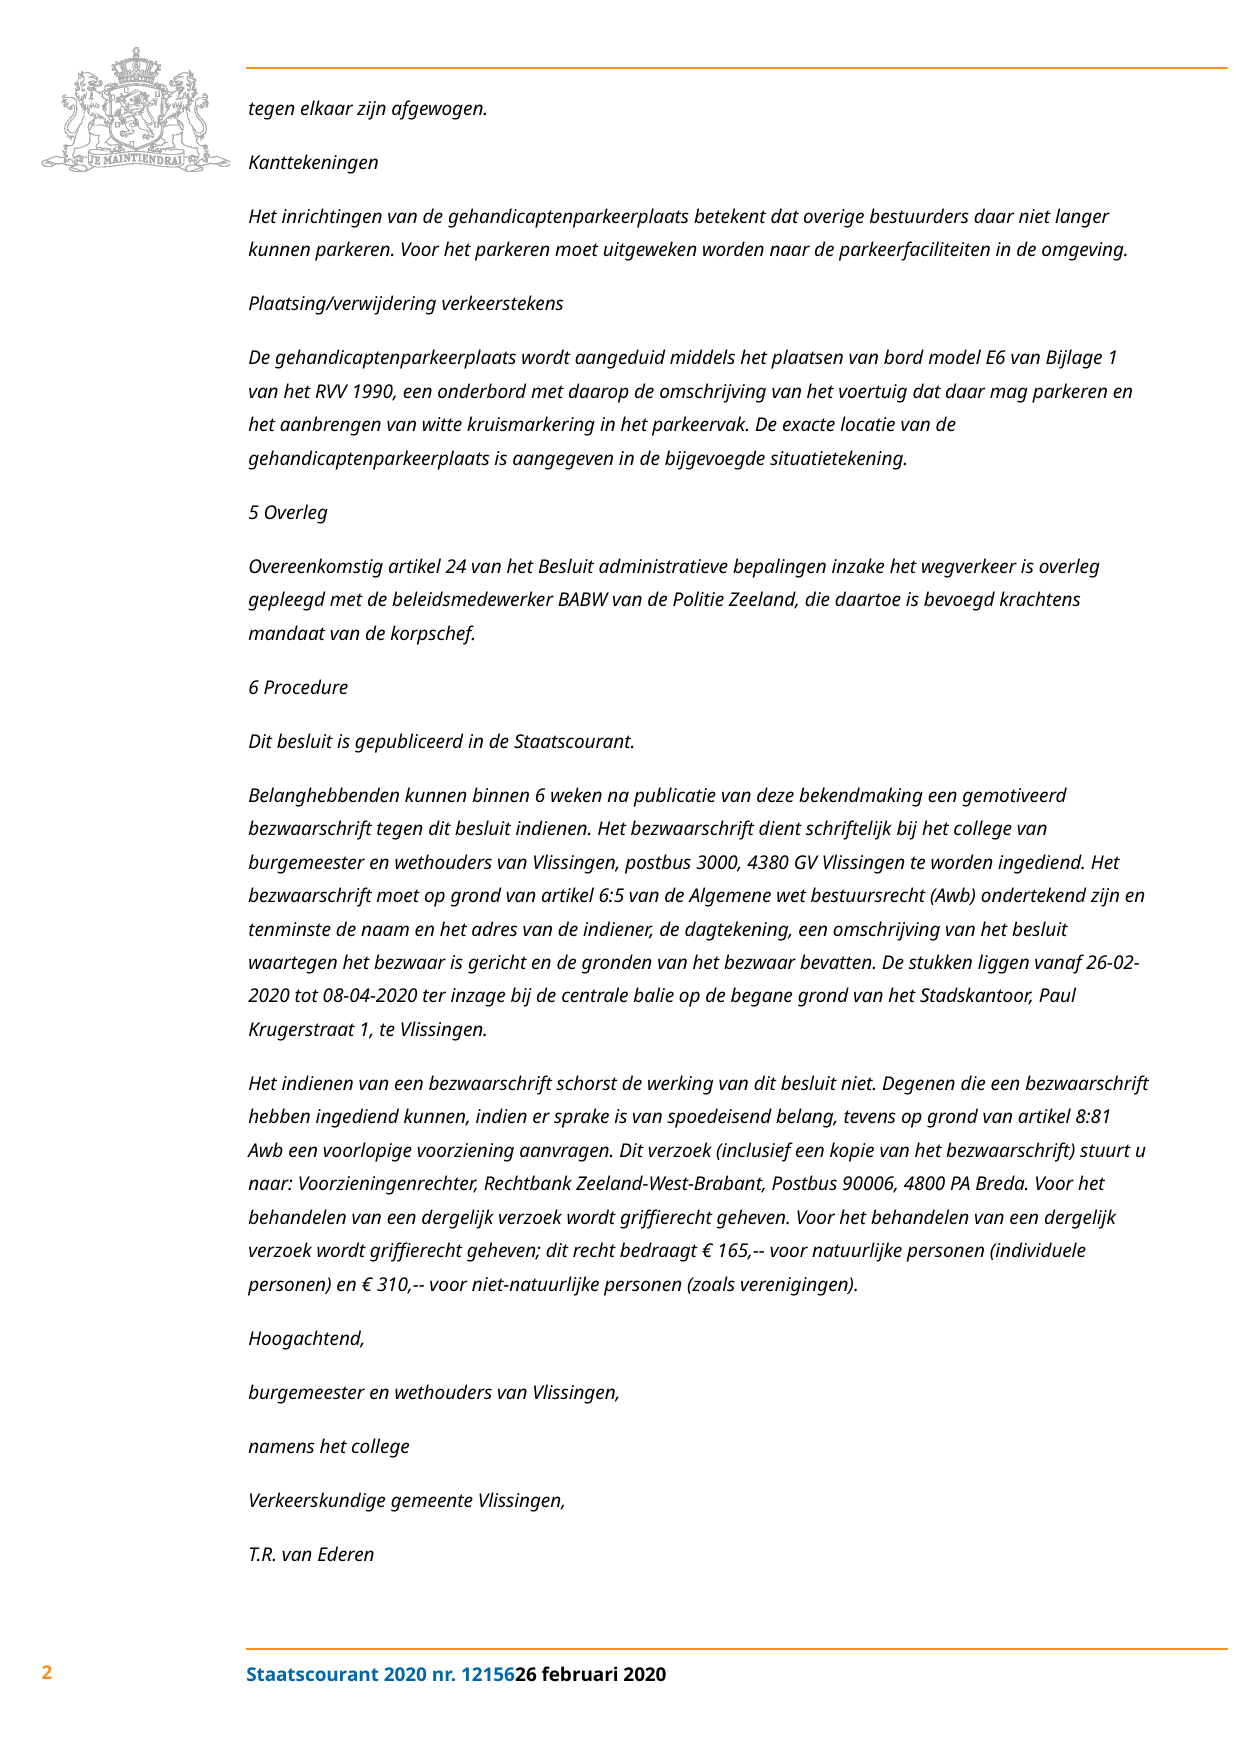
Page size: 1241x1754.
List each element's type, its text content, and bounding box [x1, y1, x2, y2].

text Hoogachtend, [248, 1325, 1152, 1351]
text burgemeester en wethouders van Vlissingen, [248, 1379, 1152, 1404]
text Het indienen van een bezwaarschrift schorst de werking van dit besluit niet. Degenen die een bezwaarschrift hebben ingediend kunnen, indien er sprake is van spoedeisend belang, tevens op grond van artikel 8:81 Awb een voorlopige voorziening aanvragen. Dit verzoek (inclusief een kopie van het bezwaarschrift) stuurt u naar: Voorzieningenrechter, Rechtbank Zeeland-West-Brabant, Postbus 90006, 4800 PA Breda. Voor het behandelen van een dergelijk verzoek wordt griffierecht geheven. Voor het behandelen van een dergelijk verzoek wordt griffierecht geheven; dit recht bedraagt € 165,-- voor natuurlijke personen (individuele personen) en € 310,-- voor niet-natuurlijke personen (zoals verenigingen). [248, 1070, 1152, 1296]
text Kanttekeningen [248, 149, 1152, 174]
text Verkeerskundige gemeente Vlissingen, [248, 1487, 1152, 1513]
text namens het college [248, 1433, 1152, 1459]
text 6 Procedure [248, 674, 1152, 699]
text 5 Overleg [248, 499, 1152, 524]
text Het inrichtingen van de gehandicaptenparkeerplaats betekent dat overige bestuurders daar niet langer kunnen parkeren. Voor het parkeren moet uitgeweken worden naar de parkeerfaciliteiten in de omgeving. [248, 203, 1152, 262]
text tegen elkaar zijn afgewogen. [248, 95, 1152, 121]
text T.R. van Ederen [248, 1541, 1152, 1567]
text De gehandicaptenparkeerplaats wordt aangeduid middels het plaatsen van bord model E6 van Bijlage 1 van het RVV 1990, een onderbord met daarop de omschrijving van het voertuig dat daar mag parkeren en het aanbrengen van witte kruismarkering in het parkeervak. De exacte locatie van de gehandicaptenparkeerplaats is aangegeven in de bijgevoegde situatietekening. [248, 344, 1152, 471]
text Plaatsing/verwijdering verkeerstekens [248, 290, 1152, 316]
text Overeenkomstig artikel 24 van het Besluit administratieve bepalingen inzake het wegverkeer is overleg gepleegd met de beleidsmedewerker BABW van de Politie Zeeland, die daartoe is bevoegd krachtens mandaat van de korpschef. [248, 553, 1152, 646]
picture [41, 47, 231, 172]
text Belanghebbenden kunnen binnen 6 weken na publicatie van deze bekendmaking een gemotiveerd bezwaarschrift tegen dit besluit indienen. Het bezwaarschrift dient schriftelijk bij het college van burgemeester en wethouders van Vlissingen, postbus 3000, 4380 GV Vlissingen te worden ingediend. Het bezwaarschrift moet op grond van artikel 6:5 van de Algemene wet bestuursrecht (Awb) ondertekend zijn en tenminste de naam en het adres van de indiener, de dagtekening, een omschrijving van het besluit waartegen het bezwaar is gericht en de gronden van het bezwaar bevatten. De stukken liggen vanaf 26-02-2020 tot 08-04-2020 ter inzage bij de centrale balie op de begane grond van het Stadskantoor, Paul Krugerstraat 1, te Vlissingen. [248, 782, 1152, 1042]
text Dit besluit is gepubliceerd in de Staatscourant. [248, 728, 1152, 754]
